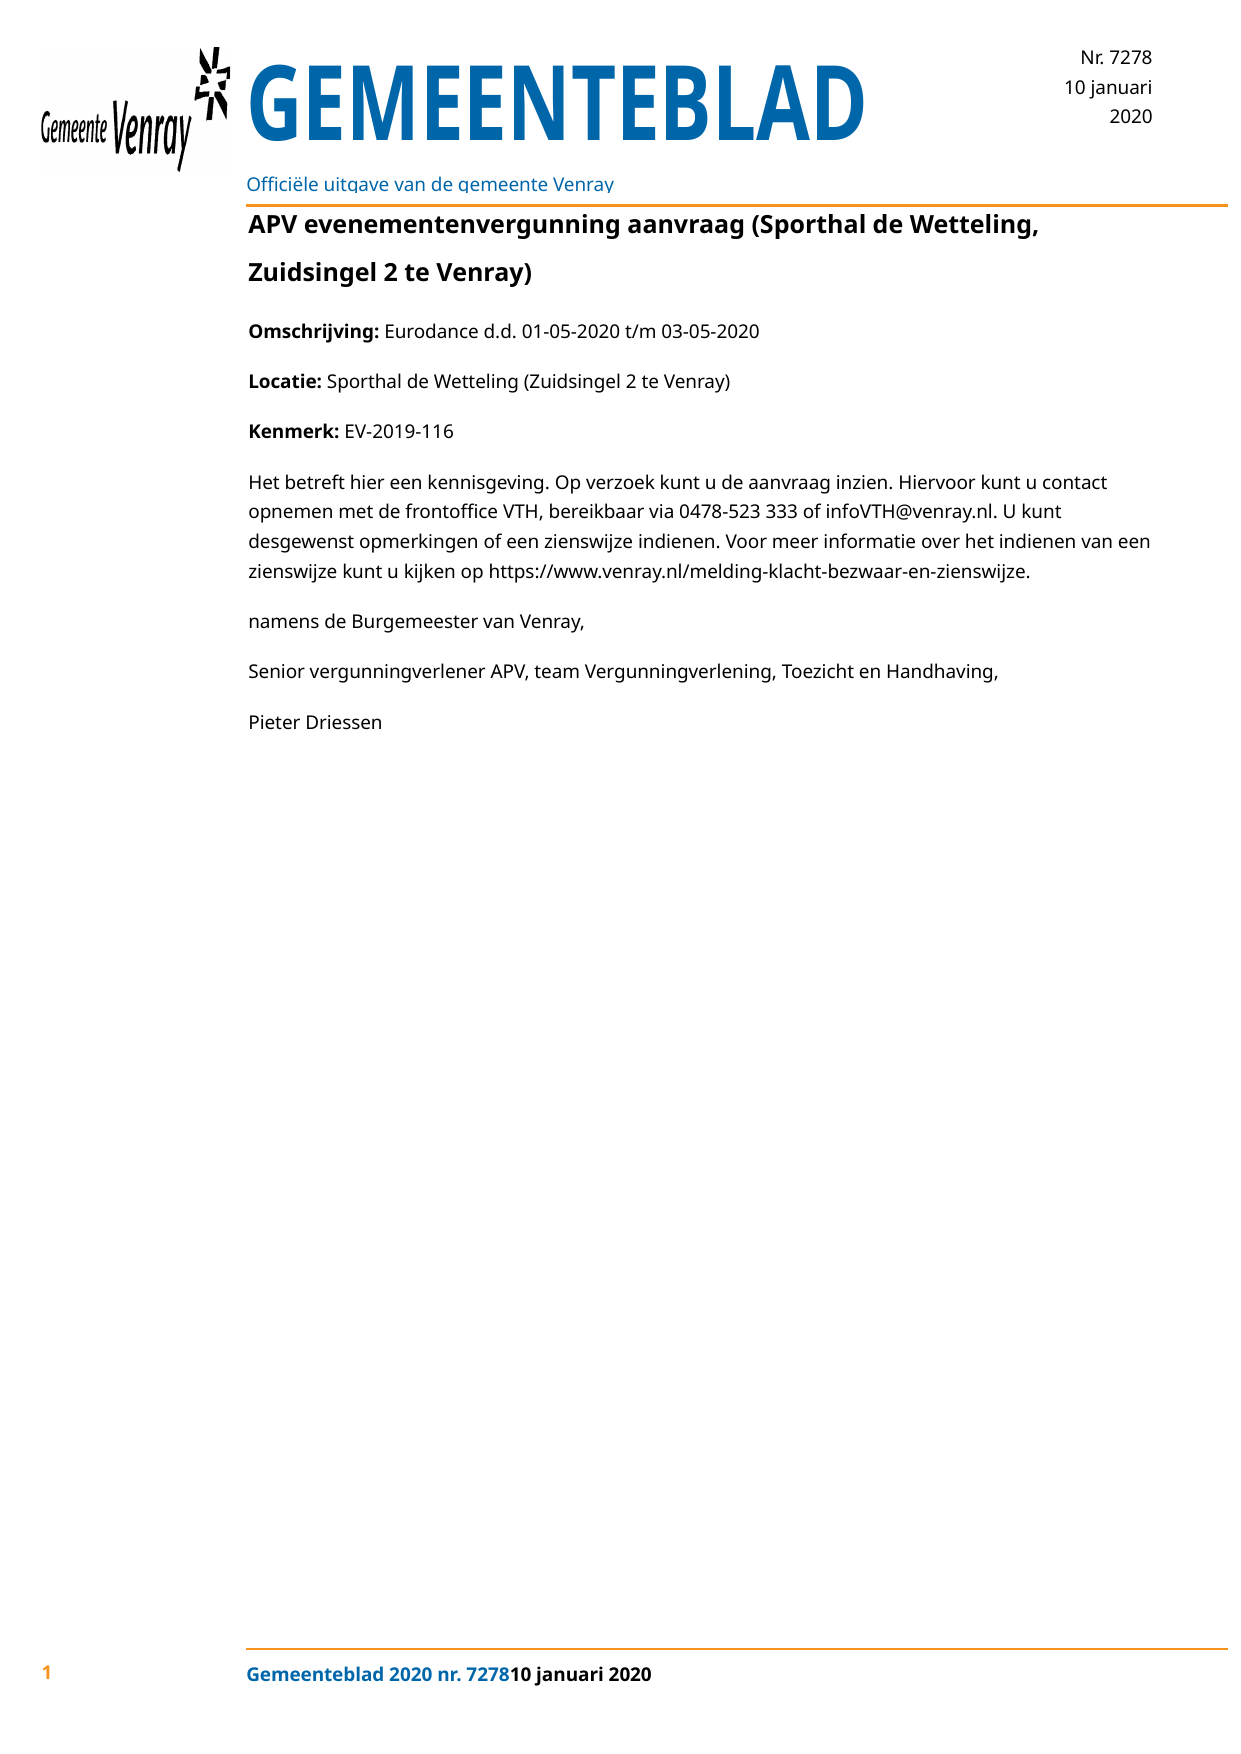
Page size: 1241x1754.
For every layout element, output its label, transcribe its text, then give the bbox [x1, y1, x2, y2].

picture [41, 47, 231, 172]
text Omschrijving: Eurodance d.d. 01-05-2020 t/m 03-05-2020 [248, 318, 1152, 344]
text Senior vergunningverlener APV, team Vergunningverlening, Toezicht en Handhaving, [248, 659, 1152, 684]
text namens de Burgemeester van Venray, [248, 608, 1152, 634]
text APV evenementenvergunning aanvraag (Sporthal de Wetteling, Zuidsingel 2 te Venray) [248, 207, 1152, 288]
text Pieter Driessen [248, 709, 1152, 735]
text Het betreft hier een kennisgeving. Op verzoek kunt u de aanvraag inzien. Hiervoor kunt u contact opnemen met de frontoffice VTH, bereikbaar via 0478-523 333 of infoVTH@venray.nl. U kunt desgewenst opmerkingen of een zienswijze indienen. Voor meer informatie over het indienen van een zienswijze kunt u kijken op https://www.venray.nl/melding-klacht-bezwaar-en-zienswijze. [248, 469, 1152, 584]
text Locatie: Sporthal de Wetteling (Zuidsingel 2 te Venray) [248, 368, 1152, 394]
text Kenmerk: EV-2019-116 [248, 419, 1152, 444]
